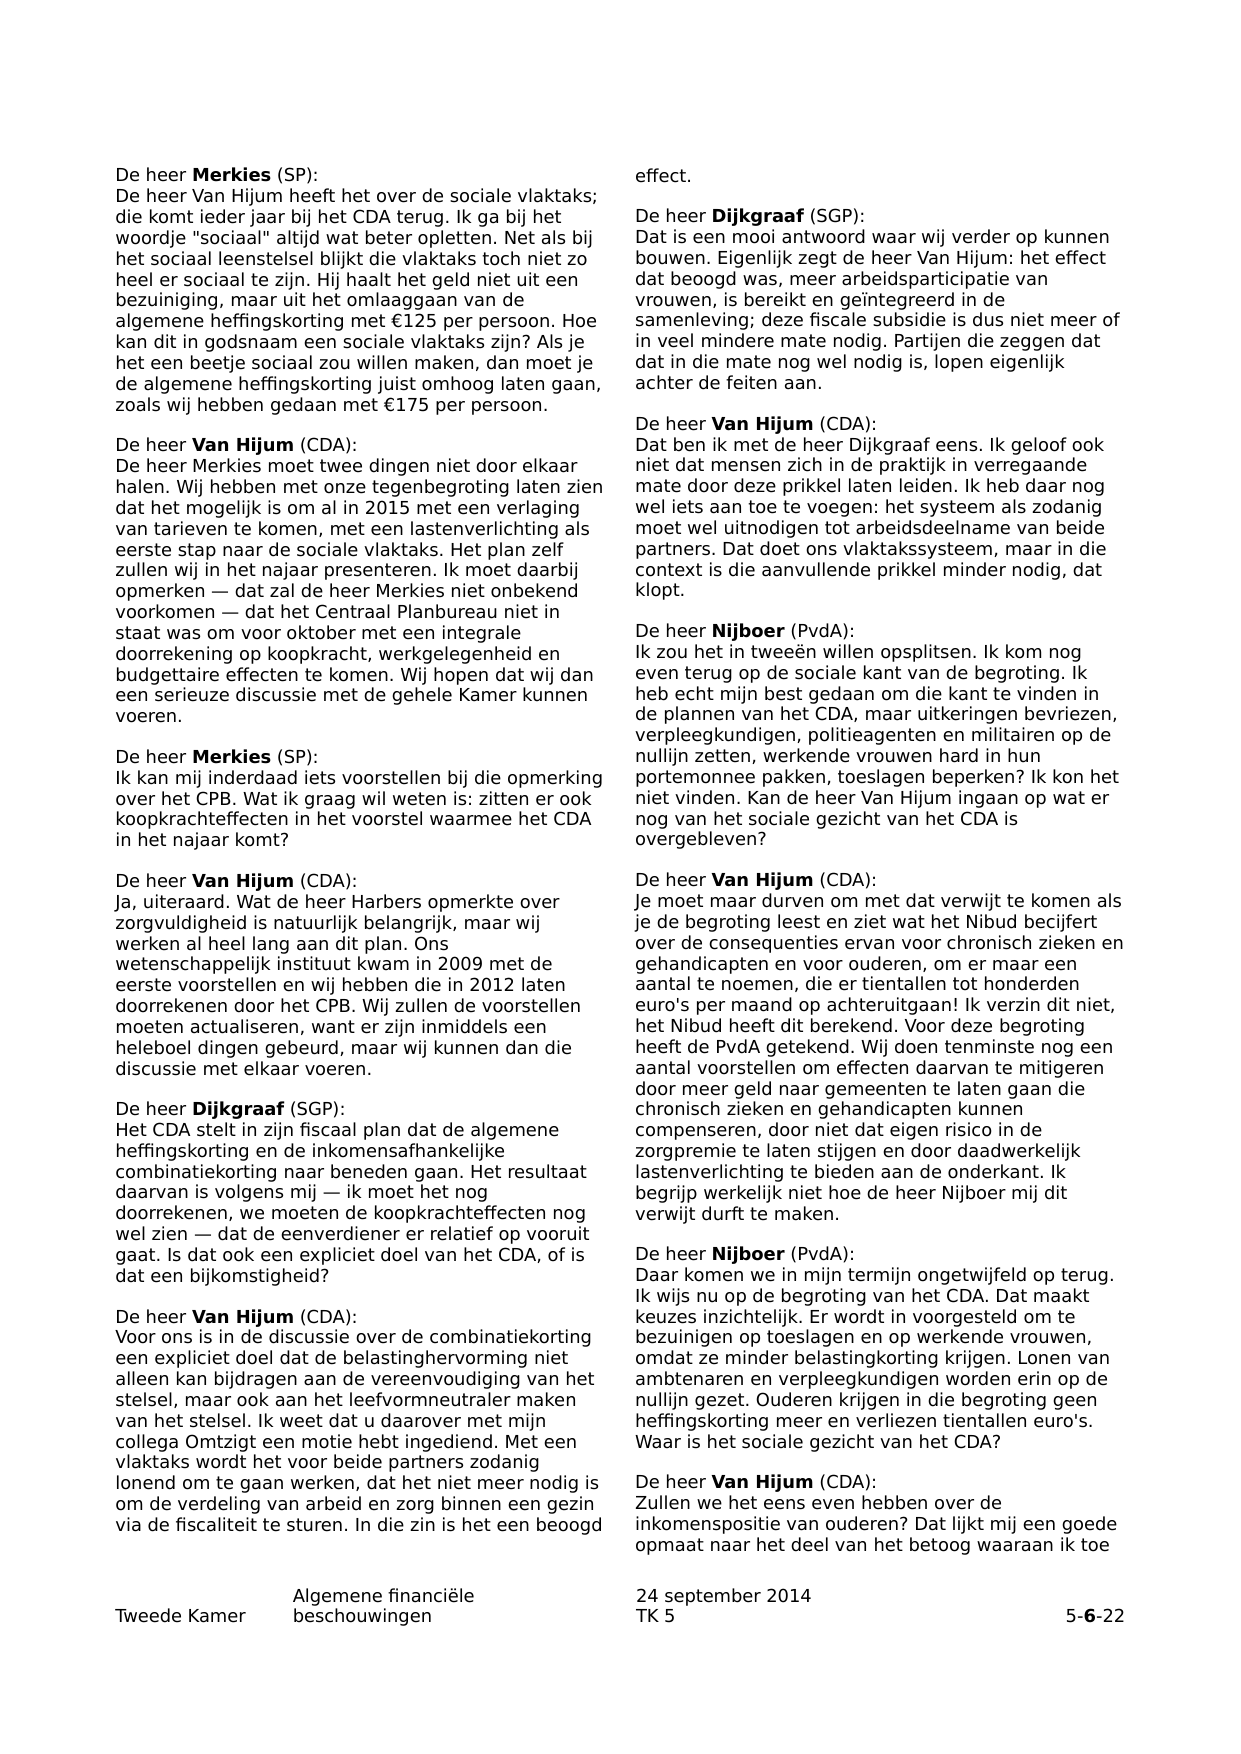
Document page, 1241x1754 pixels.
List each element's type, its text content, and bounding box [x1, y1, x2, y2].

text effect. [635, 165, 1125, 186]
text De heer Nijboer (PvdA): [635, 621, 1125, 642]
text De heer Merkies (SP): [115, 165, 605, 186]
text De heer Nijboer (PvdA): [635, 1244, 1125, 1265]
text De heer Van Hijum heeft het over de sociale vlaktaks; die komt ieder jaar bij het CDA terug. Ik ga bij het woordje "sociaal" altijd wat beter opletten. Net als bij het sociaal leenstelsel blijkt die vlaktaks toch niet zo heel er sociaal te zijn. Hij haalt het geld niet uit een bezuiniging, maar uit het omlaaggaan van de algemene heffingskorting met €125 per persoon. Hoe kan dit in godsnaam een sociale vlaktaks zijn? Als je het een beetje sociaal zou willen maken, dan moet je de algemene heffingskorting juist omhoog laten gaan, zoals wij hebben gedaan met €175 per persoon. [115, 186, 605, 415]
text De heer Van Hijum (CDA): [635, 413, 1125, 434]
text Dat ben ik met de heer Dijkgraaf eens. Ik geloof ook niet dat mensen zich in de praktijk in verregaande mate door deze prikkel laten leiden. Ik heb daar nog wel iets aan toe te voegen: het systeem als zodanig moet wel uitnodigen tot arbeidsdeelname van beide partners. Dat doet ons vlaktakssysteem, maar in die context is die aanvullende prikkel minder nodig, dat klopt. [635, 434, 1125, 601]
text Voor ons is in de discussie over de combinatiekorting een expliciet doel dat de belastinghervorming niet alleen kan bijdragen aan de vereenvoudiging van het stelsel, maar ook aan het leefvormneutraler maken van het stelsel. Ik weet dat u daarover met mijn collega Omtzigt een motie hebt ingediend. Met een vlaktaks wordt het voor beide partners zodanig lonend om te gaan werken, dat het niet meer nodig is om de verdeling van arbeid en zorg binnen een gezin via de fiscaliteit te sturen. In die zin is het een beoogd [115, 1327, 605, 1536]
text Je moet maar durven om met dat verwijt te komen als je de begroting leest en ziet wat het Nibud becijfert over de consequenties ervan voor chronisch zieken en gehandicapten en voor ouderen, om er maar een aantal te noemen, die er tientallen tot honderden euro's per maand op achteruitgaan! Ik verzin dit niet, het Nibud heeft dit berekend. Voor deze begroting heeft de PvdA getekend. Wij doen tenminste nog een aantal voorstellen om effecten daarvan te mitigeren door meer geld naar gemeenten te laten gaan die chronisch zieken en gehandicapten kunnen compenseren, door niet dat eigen risico in de zorgpremie te laten stijgen en door daadwerkelijk lastenverlichting te bieden aan de onderkant. Ik begrijp werkelijk niet hoe de heer Nijboer mij dit verwijt durft te maken. [635, 891, 1125, 1224]
text De heer Van Hijum (CDA): [115, 1306, 605, 1327]
text Ik kan mij inderdaad iets voorstellen bij die opmerking over het CPB. Wat ik graag wil weten is: zitten er ook koopkrachteffecten in het voorstel waarmee het CDA in het najaar komt? [115, 767, 605, 851]
text Zullen we het eens even hebben over de inkomenspositie van ouderen? Dat lijkt mij een goede opmaat naar het deel van het betoog waaraan ik toe [635, 1493, 1125, 1556]
text De heer Van Hijum (CDA): [115, 871, 605, 892]
text Dat is een mooi antwoord waar wij verder op kunnen bouwen. Eigenlijk zegt de heer Van Hijum: het effect dat beoogd was, meer arbeidsparticipatie van vrouwen, is bereikt en geïntegreerd in de samenleving; deze fiscale subsidie is dus niet meer of in veel mindere mate nodig. Partijen die zeggen dat dat in die mate nog wel nodig is, lopen eigenlijk achter de feiten aan. [635, 227, 1125, 393]
text De heer Van Hijum (CDA): [635, 870, 1125, 891]
text De heer Dijkgraaf (SGP): [635, 206, 1125, 227]
text Daar komen we in mijn termijn ongetwijfeld op terug. Ik wijs nu op de begroting van het CDA. Dat maakt keuzes inzichtelijk. Er wordt in voorgesteld om te bezuinigen op toeslagen en op werkende vrouwen, omdat ze minder belastingkorting krijgen. Lonen van ambtenaren en verpleegkundigen worden erin op de nullijn gezet. Ouderen krijgen in die begroting geen heffingskorting meer en verliezen tientallen euro's. Waar is het sociale gezicht van het CDA? [635, 1265, 1125, 1452]
text De heer Merkies (SP): [115, 747, 605, 767]
text Het CDA stelt in zijn fiscaal plan dat de algemene heffingskorting en de inkomensafhankelijke combinatiekorting naar beneden gaan. Het resultaat daarvan is volgens mij — ik moet het nog doorrekenen, we moeten de koopkrachteffecten nog wel zien — dat de eenverdiener er relatief op vooruit gaat. Is dat ook een expliciet doel van het CDA, of is dat een bijkomstigheid? [115, 1120, 605, 1286]
text Ja, uiteraard. Wat de heer Harbers opmerkte over zorgvuldigheid is natuurlijk belangrijk, maar wij werken al heel lang aan dit plan. Ons wetenschappelijk instituut kwam in 2009 met de eerste voorstellen en wij hebben die in 2012 laten doorrekenen door het CPB. Wij zullen de voorstellen moeten actualiseren, want er zijn inmiddels een heleboel dingen gebeurd, maar wij kunnen dan die discussie met elkaar voeren. [115, 892, 605, 1079]
text De heer Merkies moet twee dingen niet door elkaar halen. Wij hebben met onze tegenbegroting laten zien dat het mogelijk is om al in 2015 met een verlaging van tarieven te komen, met een lastenverlichting als eerste stap naar de sociale vlaktaks. Het plan zelf zullen wij in het najaar presenteren. Ik moet daarbij opmerken — dat zal de heer Merkies niet onbekend voorkomen — dat het Centraal Planbureau niet in staat was om voor oktober met een integrale doorrekening op koopkracht, werkgelegenheid en budgettaire effecten te komen. Wij hopen dat wij dan een serieuze discussie met de gehele Kamer kunnen voeren. [115, 456, 605, 727]
text De heer Van Hijum (CDA): [115, 435, 605, 456]
text De heer Dijkgraaf (SGP): [115, 1099, 605, 1120]
text Ik zou het in tweeën willen opsplitsen. Ik kom nog even terug op de sociale kant van de begroting. Ik heb echt mijn best gedaan om die kant te vinden in de plannen van het CDA, maar uitkeringen bevriezen, verpleegkundigen, politieagenten en militairen op de nullijn zetten, werkende vrouwen hard in hun portemonnee pakken, toeslagen beperken? Ik kon het niet vinden. Kan de heer Van Hijum ingaan op wat er nog van het sociale gezicht van het CDA is overgebleven? [635, 642, 1125, 850]
text De heer Van Hijum (CDA): [635, 1472, 1125, 1493]
